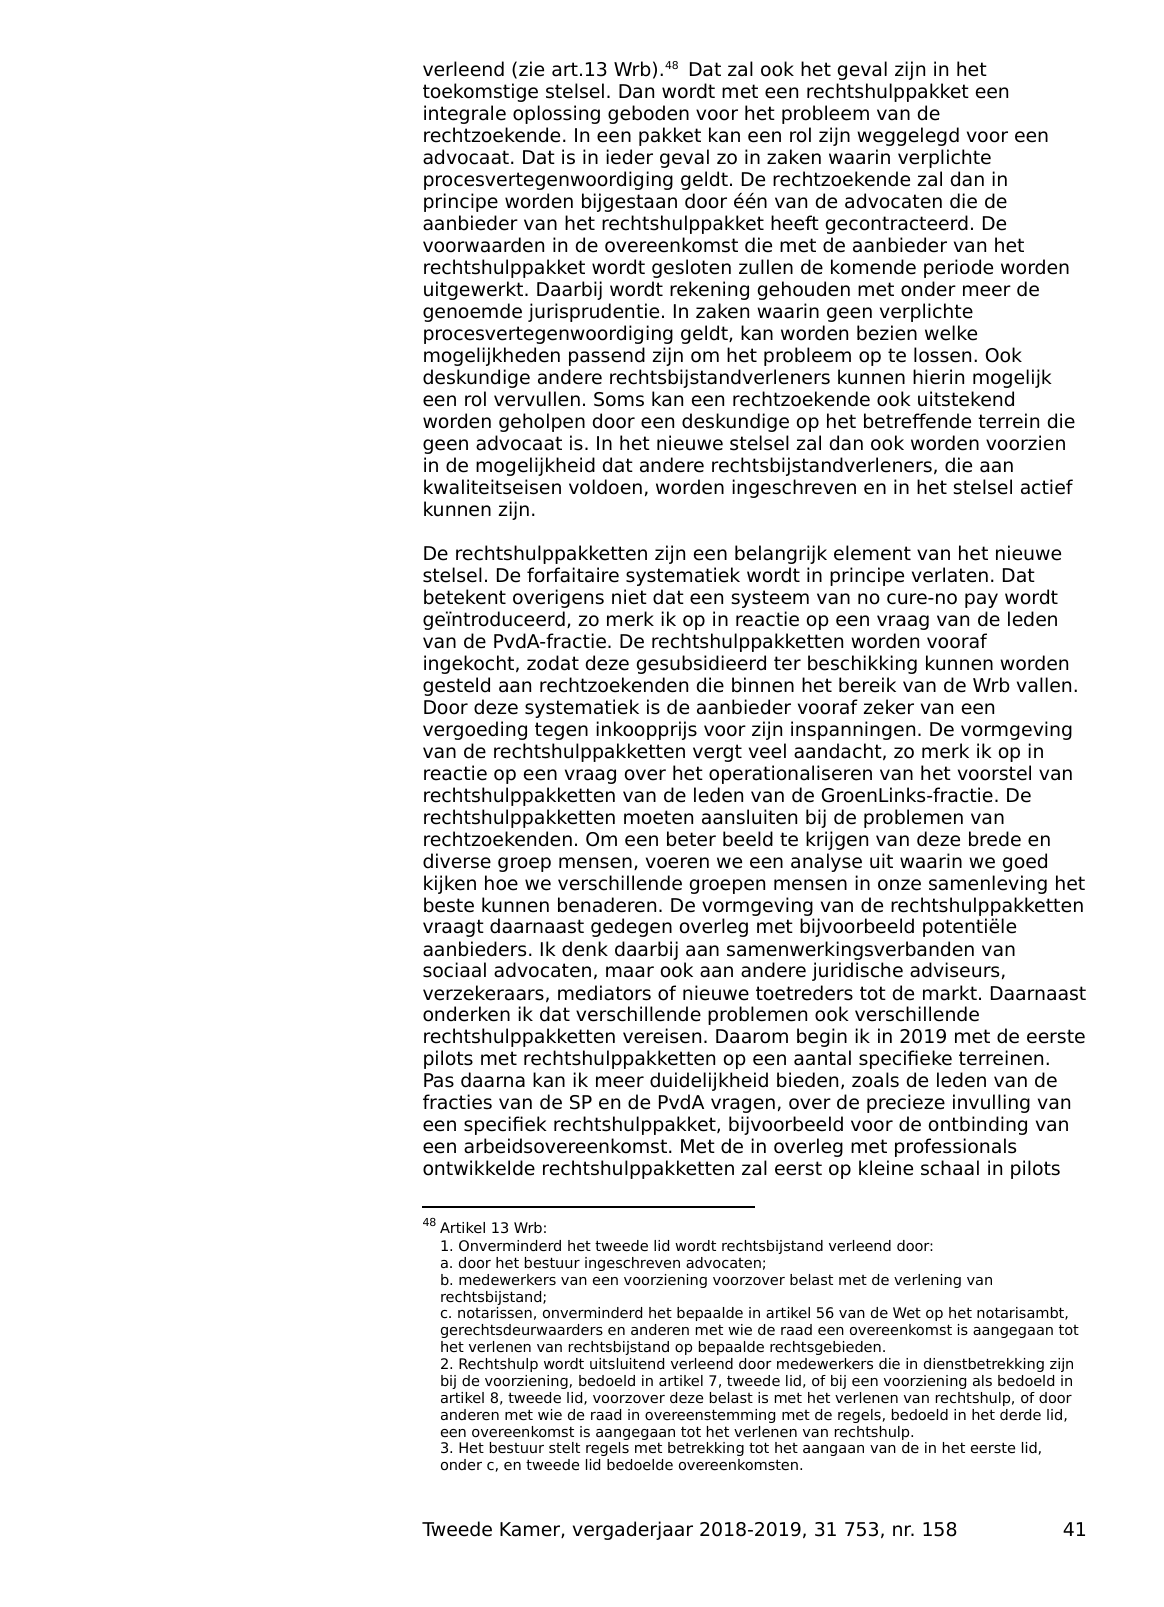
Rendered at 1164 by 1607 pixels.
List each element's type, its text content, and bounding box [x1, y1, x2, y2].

text Artikel 13 Wrb: [422, 1216, 1087, 1238]
text 3. Het bestuur stelt regels met betrekking tot het aangaan van de in het eerste lid, onder c, en tweede lid bedoelde overeenkomsten. [440, 1441, 1087, 1474]
text 2. Rechtshulp wordt uitsluitend verleend door medewerkers die in dienstbetrekking zijn bij de voorziening, bedoeld in artikel 7, tweede lid, of bij een voorziening als bedoeld in artikel 8, tweede lid, voorzover deze belast is met het verlenen van rechtshulp, of door anderen met wie de raad in overeenstemming met de regels, bedoeld in het derde lid, een overeenkomst is aangegaan tot het verlenen van rechtshulp. [440, 1356, 1087, 1441]
text c. notarissen, onverminderd het bepaalde in artikel 56 van de Wet op het notarisambt, gerechtsdeurwaarders en anderen met wie de raad een overeenkomst is aangegaan tot het verlenen van rechtsbijstand op bepaalde rechtsgebieden. [440, 1306, 1087, 1356]
text De rechtshulppakketten zijn een belangrijk element van het nieuwe stelsel. De forfaitaire systematiek wordt in principe verlaten. Dat betekent overigens niet dat een systeem van no cure-no pay wordt geïntroduceerd, zo merk ik op in reactie op een vraag van de leden van de PvdA-fractie. De rechtshulppakketten worden vooraf ingekocht, zodat deze gesubsidieerd ter beschikking kunnen worden gesteld aan rechtzoekenden die binnen het bereik van de Wrb vallen. Door deze systematiek is de aanbieder vooraf zeker van een vergoeding tegen inkoopprijs voor zijn inspanningen. De vormgeving van de rechtshulppakketten vergt veel aandacht, zo merk ik op in reactie op een vraag over het operationaliseren van het voorstel van rechtshulppakketten van de leden van de GroenLinks-fractie. De rechtshulppakketten moeten aansluiten bij de problemen van rechtzoekenden. Om een beter beeld te krijgen van deze brede en diverse groep mensen, voeren we een analyse uit waarin we goed kijken hoe we verschillende groepen mensen in onze samenleving het beste kunnen benaderen. De vormgeving van de rechtshulppakketten vraagt daarnaast gedegen overleg met bijvoorbeeld potentiële aanbieders. Ik denk daarbij aan samenwerkingsverbanden van sociaal advocaten, maar ook aan andere juridische adviseurs, verzekeraars, mediators of nieuwe toetreders tot de markt. Daarnaast onderken ik dat verschillende problemen ook verschillende rechtshulppakketten vereisen. Daarom begin ik in 2019 met de eerste pilots met rechtshulppakketten op een aantal specifieke terreinen. Pas daarna kan ik meer duidelijkheid bieden, zoals de leden van de fracties van de SP en de PvdA vragen, over de precieze invulling van een specifiek rechtshulppakket, bijvoorbeeld voor de ontbinding van een arbeidsovereenkomst. Met de in overleg met professionals ontwikkelde rechtshulppakketten zal eerst op kleine schaal in pilots [422, 543, 1087, 1180]
text 1. Onverminderd het tweede lid wordt rechtsbijstand verleend door: [440, 1238, 1087, 1255]
text verleend (zie art.13 Wrb). Dat zal ook het geval zijn in het toekomstige stelsel. Dan wordt met een rechtshulppakket een integrale oplossing geboden voor het probleem van de rechtzoekende. In een pakket kan een rol zijn weggelegd voor een advocaat. Dat is in ieder geval zo in zaken waarin verplichte procesvertegenwoordiging geldt. De rechtzoekende zal dan in principe worden bijgestaan door één van de advocaten die de aanbieder van het rechtshulppakket heeft gecontracteerd. De voorwaarden in de overeenkomst die met de aanbieder van het rechtshulppakket wordt gesloten zullen de komende periode worden uitgewerkt. Daarbij wordt rekening gehouden met onder meer de genoemde jurisprudentie. In zaken waarin geen verplichte procesvertegenwoordiging geldt, kan worden bezien welke mogelijkheden passend zijn om het probleem op te lossen. Ook deskundige andere rechtsbijstandverleners kunnen hierin mogelijk een rol vervullen. Soms kan een rechtzoekende ook uitstekend worden geholpen door een deskundige op het betreffende terrein die geen advocaat is. In het nieuwe stelsel zal dan ook worden voorzien in de mogelijkheid dat andere rechtsbijstandverleners, die aan kwaliteitseisen voldoen, worden ingeschreven en in het stelsel actief kunnen zijn. [422, 59, 1087, 521]
text b. medewerkers van een voorziening voorzover belast met de verlening van rechtsbijstand; [440, 1272, 1087, 1306]
text a. door het bestuur ingeschreven advocaten; [440, 1255, 1087, 1272]
